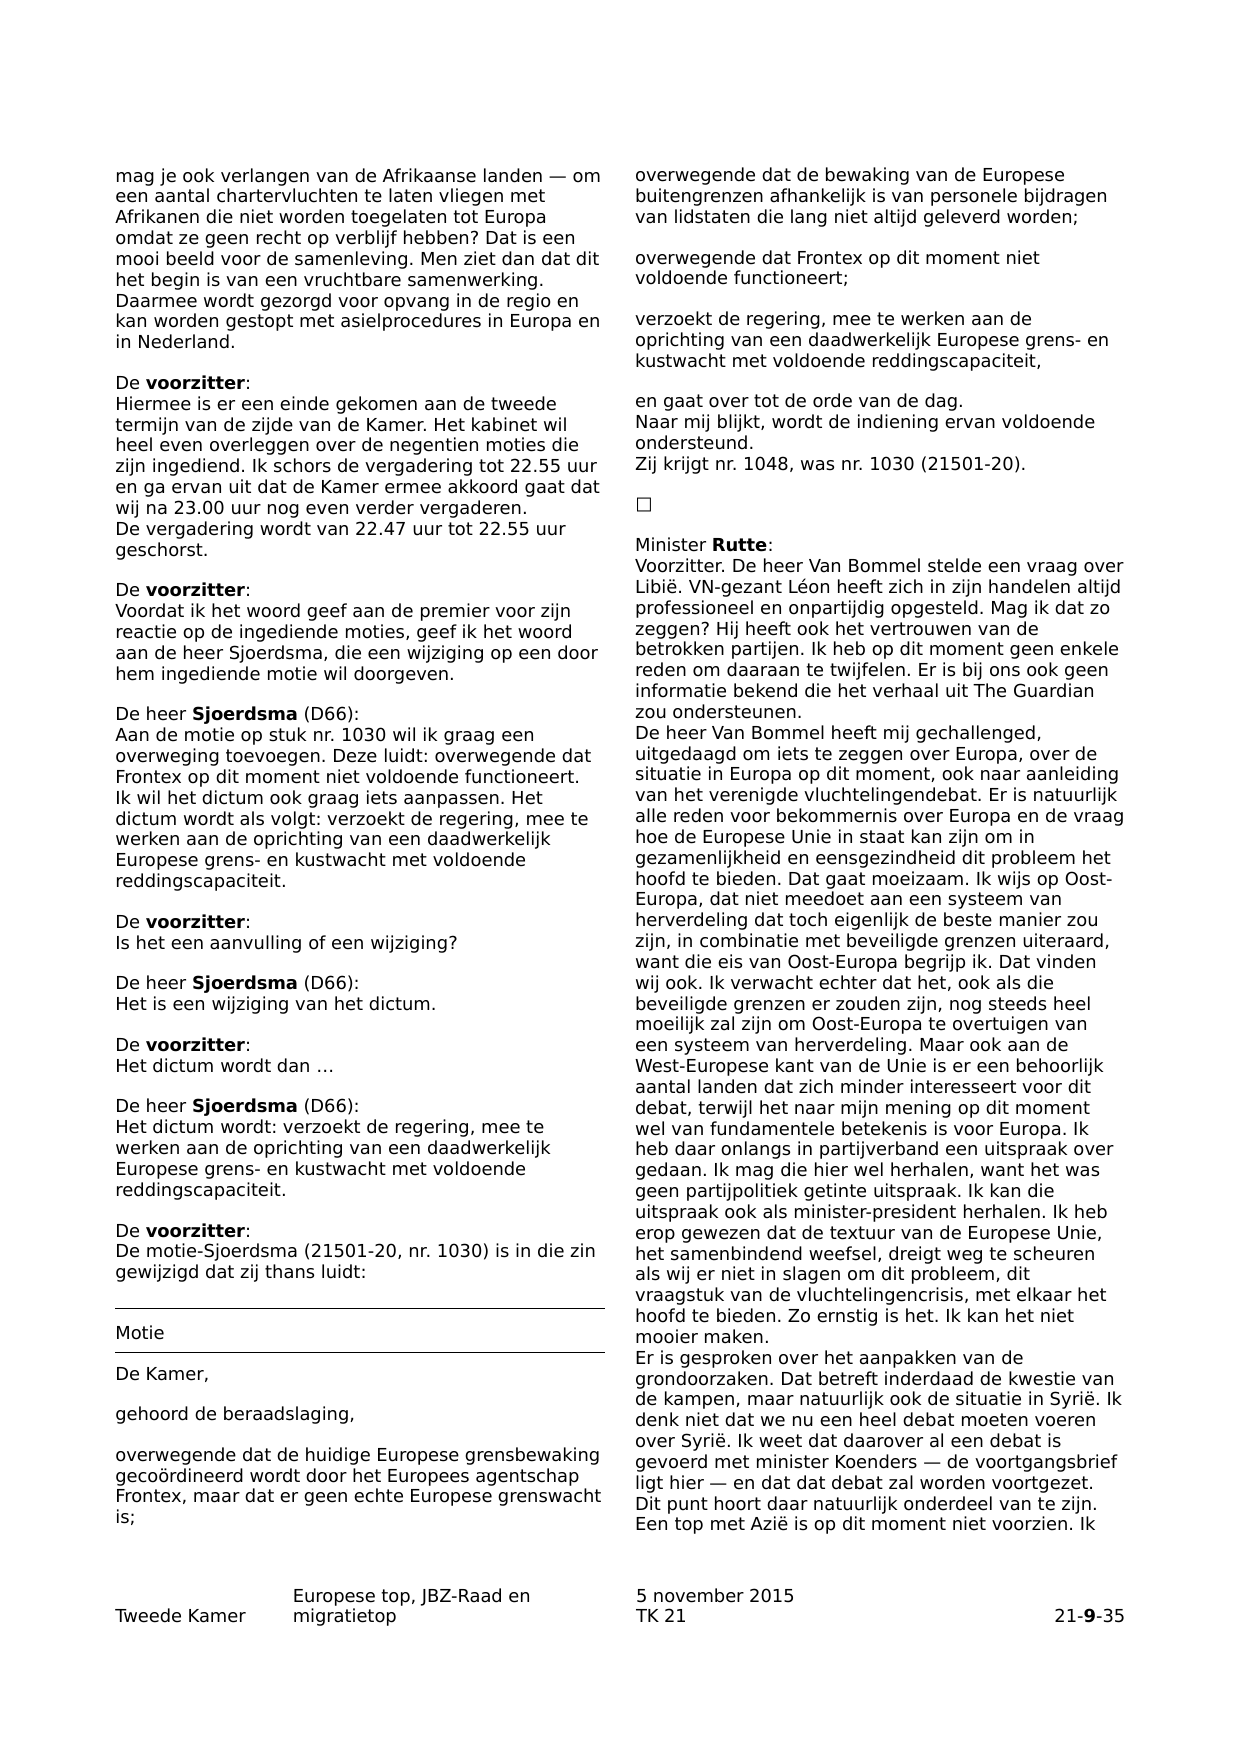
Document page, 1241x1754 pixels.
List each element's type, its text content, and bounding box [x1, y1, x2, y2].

text Het dictum wordt dan … [115, 1056, 605, 1076]
text mag je ook verlangen van de Afrikaanse landen — om een aantal chartervluchten te laten vliegen met Afrikanen die niet worden toegelaten tot Europa omdat ze geen recht op verblijf hebben? Dat is een mooi beeld voor de samenleving. Men ziet dan dat dit het begin is van een vruchtbare samenwerking. Daarmee wordt gezorgd voor opvang in de regio en kan worden gestopt met asielprocedures in Europa en in Nederland. [115, 165, 605, 353]
text De heer Sjoerdsma (D66): [115, 1096, 605, 1117]
text Voorzitter. De heer Van Bommel stelde een vraag over Libië. VN-gezant Léon heeft zich in zijn handelen altijd professioneel en onpartijdig opgesteld. Mag ik dat zo zeggen? Hij heeft ook het vertrouwen van de betrokken partijen. Ik heb op dit moment geen enkele reden om daaraan te twijfelen. Er is bij ons ook geen informatie bekend die het verhaal uit The Guardian zou ondersteunen. [635, 556, 1125, 722]
text overwegende dat de huidige Europese grensbewaking gecoördineerd wordt door het Europees agentschap Frontex, maar dat er geen echte Europese grenswacht is; [115, 1445, 605, 1528]
text De voorzitter: [115, 580, 605, 601]
text De voorzitter: [115, 1220, 605, 1241]
text Het is een wijziging van het dictum. [115, 994, 605, 1015]
text verzoekt de regering, mee te werken aan de oprichting van een daadwerkelijk Europese grens- en kustwacht met voldoende reddingscapaciteit, [635, 309, 1125, 371]
text Voordat ik het woord geef aan de premier voor zijn reactie op de ingediende moties, geef ik het woord aan de heer Sjoerdsma, die een wijziging op een door hem ingediende motie wil doorgeven. [115, 601, 605, 684]
text Een top met Azië is op dit moment niet voorzien. Ik [635, 1514, 1125, 1535]
text Hiermee is er een einde gekomen aan de tweede termijn van de zijde van de Kamer. Het kabinet wil heel even overleggen over de negentien moties die zijn ingediend. Ik schors de vergadering tot 22.55 uur en ga ervan uit dat de Kamer ermee akkoord gaat dat wij na 23.00 uur nog even verder vergaderen. [115, 393, 605, 518]
text Er is gesproken over het aanpakken van de grondoorzaken. Dat betreft inderdaad de kwestie van de kampen, maar natuurlijk ook de situatie in Syrië. Ik denk niet dat we nu een heel debat moeten voeren over Syrië. Ik weet dat daarover al een debat is gevoerd met minister Koenders — de voortgangsbrief ligt hier — en dat dat debat zal worden voortgezet. Dit punt hoort daar natuurlijk onderdeel van te zijn. [635, 1347, 1125, 1514]
text Zij krijgt nr. 1048, was nr. 1030 (21501-20). [635, 453, 1125, 474]
text overwegende dat de bewaking van de Europese buitengrenzen afhankelijk is van personele bijdragen van lidstaten die lang niet altijd geleverd worden; [635, 165, 1125, 227]
text De heer Sjoerdsma (D66): [115, 704, 605, 725]
text Motie [115, 1323, 605, 1343]
text De heer Sjoerdsma (D66): [115, 973, 605, 994]
text Is het een aanvulling of een wijziging? [115, 932, 605, 953]
text Het dictum wordt: verzoekt de regering, mee te werken aan de oprichting van een daadwerkelijk Europese grens- en kustwacht met voldoende reddingscapaciteit. [115, 1117, 605, 1200]
text ⬜ [635, 494, 1125, 515]
text De voorzitter: [115, 1035, 605, 1056]
text De Kamer, [115, 1363, 605, 1384]
text Ik wil het dictum ook graag iets aanpassen. Het dictum wordt als volgt: verzoekt de regering, mee te werken aan de oprichting van een daadwerkelijk Europese grens- en kustwacht met voldoende reddingscapaciteit. [115, 787, 605, 892]
text De vergadering wordt van 22.47 uur tot 22.55 uur geschorst. [115, 518, 605, 560]
text De motie-Sjoerdsma (21501-20, nr. 1030) is in die zin gewijzigd dat zij thans luidt: [115, 1241, 605, 1283]
text overwegende dat Frontex op dit moment niet voldoende functioneert; [635, 247, 1125, 289]
text Aan de motie op stuk nr. 1030 wil ik graag een overweging toevoegen. Deze luidt: overwegende dat Frontex op dit moment niet voldoende functioneert. [115, 725, 605, 787]
text Minister Rutte: [635, 535, 1125, 556]
text Naar mij blijkt, wordt de indiening ervan voldoende ondersteund. [635, 412, 1125, 453]
text De voorzitter: [115, 912, 605, 932]
text De heer Van Bommel heeft mij gechallenged, uitgedaagd om iets te zeggen over Europa, over de situatie in Europa op dit moment, ook naar aanleiding van het verenigde vluchtelingendebat. Er is natuurlijk alle reden voor bekommernis over Europa en de vraag hoe de Europese Unie in staat kan zijn om in gezamenlijkheid en eensgezindheid dit probleem het hoofd te bieden. Dat gaat moeizaam. Ik wijs op Oost-Europa, dat niet meedoet aan een systeem van herverdeling dat toch eigenlijk de beste manier zou zijn, in combinatie met beveiligde grenzen uiteraard, want die eis van Oost-Europa begrijp ik. Dat vinden wij ook. Ik verwacht echter dat het, ook als die beveiligde grenzen er zouden zijn, nog steeds heel moeilijk zal zijn om Oost-Europa te overtuigen van een systeem van herverdeling. Maar ook aan de West-Europese kant van de Unie is er een behoorlijk aantal landen dat zich minder interesseert voor dit debat, terwijl het naar mijn mening op dit moment wel van fundamentele betekenis is voor Europa. Ik heb daar onlangs in partijverband een uitspraak over gedaan. Ik mag die hier wel herhalen, want het was geen partijpolitiek getinte uitspraak. Ik kan die uitspraak ook als minister-president herhalen. Ik heb erop gewezen dat de textuur van de Europese Unie, het samenbindend weefsel, dreigt weg te scheuren als wij er niet in slagen om dit probleem, dit vraagstuk van de vluchtelingencrisis, met elkaar het hoofd te bieden. Zo ernstig is het. Ik kan het niet mooier maken. [635, 722, 1125, 1347]
text en gaat over tot de orde van de dag. [635, 391, 1125, 412]
text gehoord de beraadslaging, [115, 1404, 605, 1425]
text De voorzitter: [115, 373, 605, 393]
